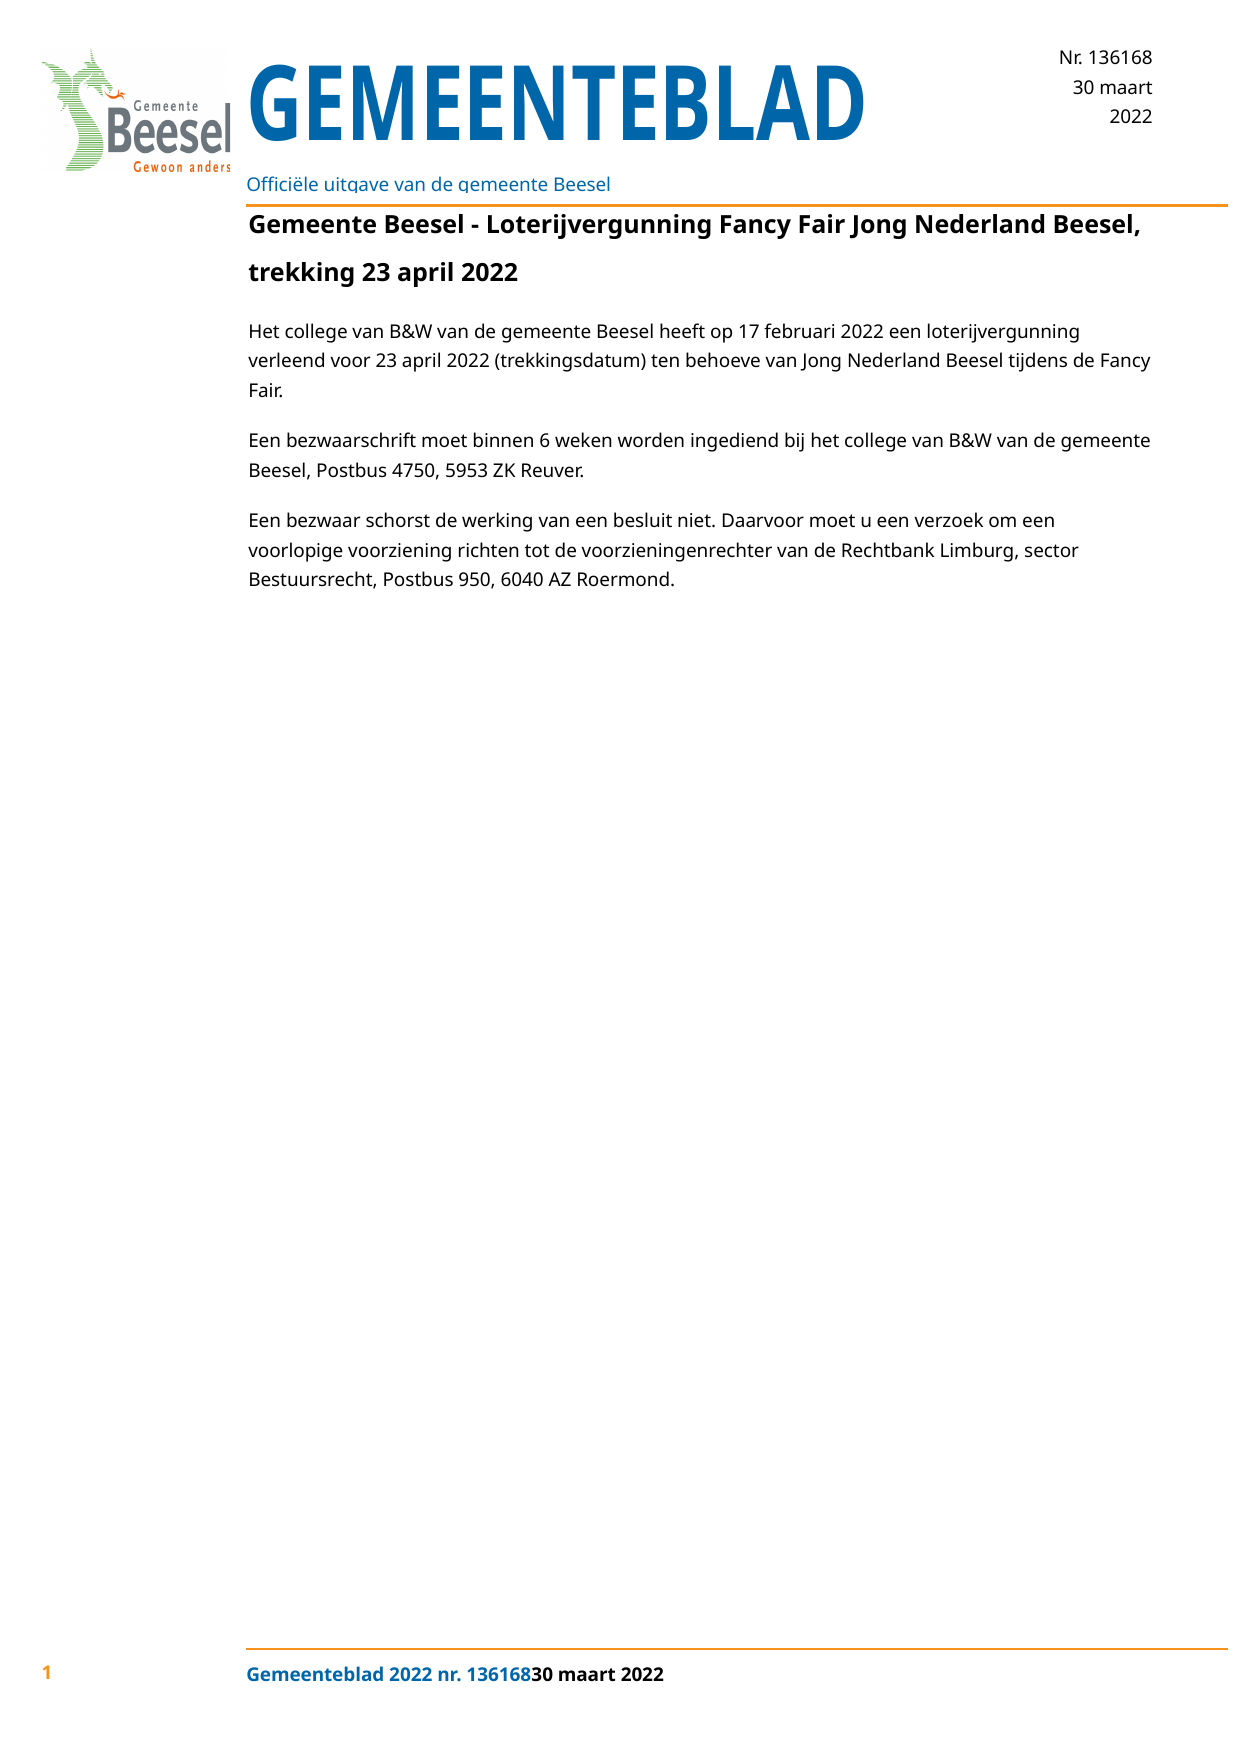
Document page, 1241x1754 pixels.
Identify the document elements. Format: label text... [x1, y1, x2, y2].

text Het college van B&W van de gemeente Beesel heeft op 17 februari 2022 een loterijvergunning verleend voor 23 april 2022 (trekkingsdatum) ten behoeve van Jong Nederland Beesel tijdens de Fancy Fair. [248, 318, 1152, 403]
picture [41, 47, 231, 172]
text Een bezwaarschrift moet binnen 6 weken worden ingediend bij het college van B&W van de gemeente Beesel, Postbus 4750, 5953 ZK Reuver. [248, 427, 1152, 483]
text Een bezwaar schorst de werking van een besluit niet. Daarvoor moet u een verzoek om een voorlopige voorziening richten tot de voorzieningenrechter van de Rechtbank Limburg, sector Bestuursrecht, Postbus 950, 6040 AZ Roermond. [248, 507, 1152, 592]
text Gemeente Beesel - Loterijvergunning Fancy Fair Jong Nederland Beesel, trekking 23 april 2022 [248, 207, 1152, 288]
